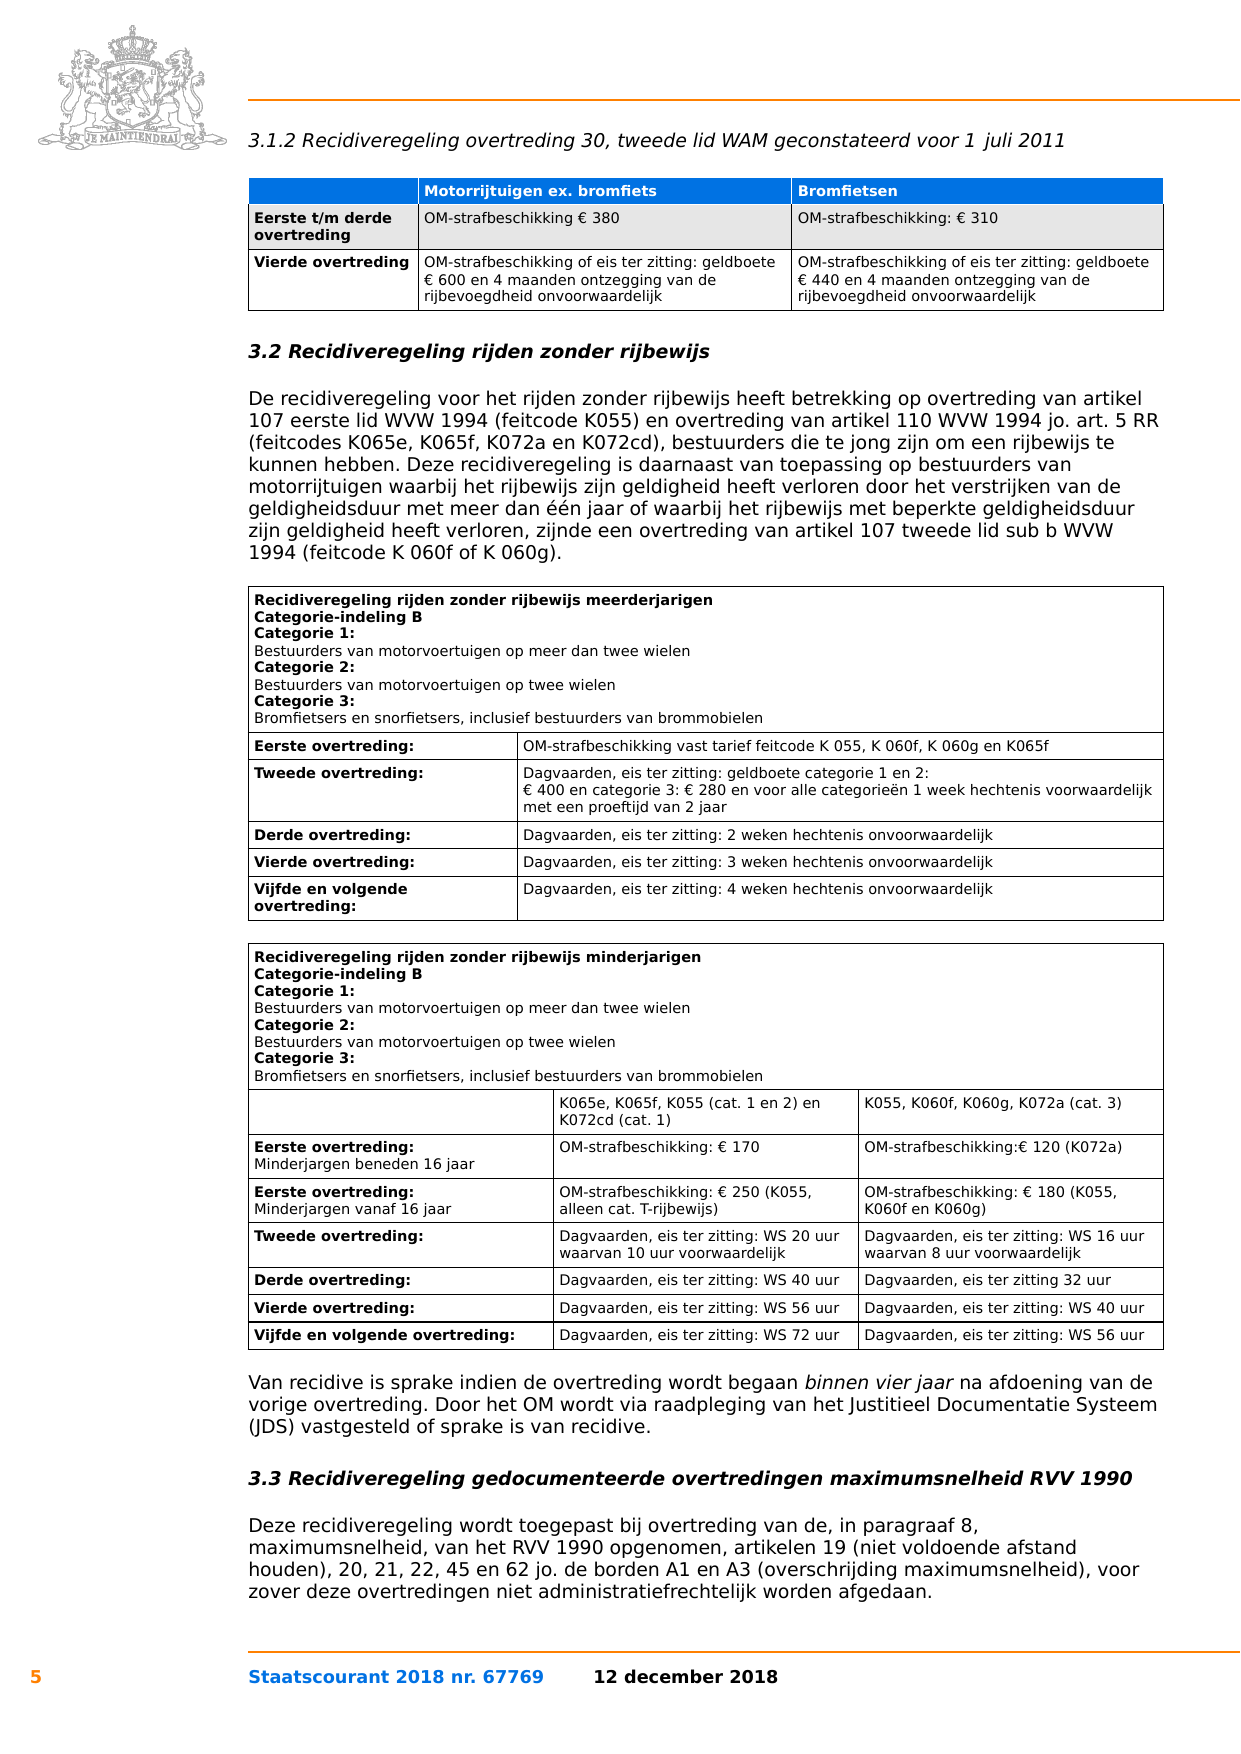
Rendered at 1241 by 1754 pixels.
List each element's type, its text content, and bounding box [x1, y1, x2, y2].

table_cell OM-strafbeschikking: € 180 (K055, K060f en K060g) [859, 1179, 1163, 1222]
table_cell Derde overtreding: [249, 822, 517, 848]
table_cell Dagvaarden, eis ter zitting: 4 weken hechtenis onvoorwaardelijk [518, 877, 1163, 920]
table_cell Dagvaarden, eis ter zitting: WS 16 uur waarvan 8 uur voorwaardelijk [859, 1223, 1163, 1267]
table_header Recidiveregeling rijden zonder rijbewijs minderjarigen Categorie-indeling B Categorie 1: Bestuurders van motorvoertuigen op meer dan twee wielen Categorie 2: Bestuurders van motorvoertuigen op twee wielen Categorie 3: Bromfietsers en snorfietsers, inclusief bestuurders van brommobielen [249, 944, 1163, 1089]
table_cell Dagvaarden, eis ter zitting: WS 56 uur [554, 1295, 858, 1321]
table_cell Eerste overtreding: Minderjargen vanaf 16 jaar [249, 1179, 553, 1222]
table_header Recidiveregeling rijden zonder rijbewijs meerderjarigen Categorie-indeling B Categorie 1: Bestuurders van motorvoertuigen op meer dan twee wielen Categorie 2: Bestuurders van motorvoertuigen op twee wielen Categorie 3: Bromfietsers en snorfietsers, inclusief bestuurders van brommobielen [249, 587, 1163, 732]
table_cell Derde overtreding: [249, 1268, 553, 1294]
subtitle 3.2 Recidiveregeling rijden zonder rijbewijs [248, 341, 1163, 363]
table_cell OM-strafbeschikking:€ 120 (K072a) [859, 1135, 1163, 1178]
table_cell OM-strafbeschikking: € 250 (K055, alleen cat. T-rijbewijs) [554, 1179, 858, 1222]
table_cell Dagvaarden, eis ter zitting: WS 40 uur [554, 1268, 858, 1294]
table_cell Vierde overtreding: [249, 849, 517, 876]
table_cell Dagvaarden, eis ter zitting: WS 72 uur [554, 1323, 858, 1349]
table_cell Eerste t/m derde overtreding [249, 205, 418, 249]
table_cell OM-strafbeschikking: € 170 [554, 1135, 858, 1178]
table_cell OM-strafbeschikking vast tarief feitcode K 055, K 060f, K 060g en K065f [518, 733, 1163, 759]
table_header Bromfietsen [792, 178, 1163, 204]
table_cell Dagvaarden, eis ter zitting: geldboete categorie 1 en 2: € 400 en categorie 3: € 280 en voor alle categorieën 1 week hechtenis voorwaardelijk met een proeftijd van 2 jaar [518, 760, 1163, 821]
table_cell Eerste overtreding: Minderjargen beneden 16 jaar [249, 1135, 553, 1178]
text De recidiveregeling voor het rijden zonder rijbewijs heeft betrekking op overtreding van artikel 107 eerste lid WVW 1994 (feitcode K055) en overtreding van artikel 110 WVW 1994 jo. art. 5 RR (feitcodes K065e, K065f, K072a en K072cd), bestuurders die te jong zijn om een rijbewijs te kunnen hebben. Deze recidiveregeling is daarnaast van toepassing op bestuurders van motorrijtuigen waarbij het rijbewijs zijn geldigheid heeft verloren door het verstrijken van de geldigheidsduur met meer dan één jaar of waarbij het rijbewijs met beperkte geldigheidsduur zijn geldigheid heeft verloren, zijnde een overtreding van artikel 107 tweede lid sub b WVW 1994 (feitcode K 060f of K 060g). [248, 388, 1163, 564]
table_cell Vijfde en volgende overtreding: [249, 1323, 553, 1349]
table_cell K065e, K065f, K055 (cat. 1 en 2) en K072cd (cat. 1) [554, 1090, 858, 1133]
table_cell Dagvaarden, eis ter zitting 32 uur [859, 1268, 1163, 1294]
table_cell OM-strafbeschikking of eis ter zitting: geldboete € 440 en 4 maanden ontzegging van de rijbevoegdheid onvoorwaardelijk [792, 250, 1163, 310]
picture [38, 25, 227, 150]
table_cell Tweede overtreding: [249, 1223, 553, 1267]
table_cell Eerste overtreding: [249, 733, 517, 759]
table_cell Dagvaarden, eis ter zitting: 3 weken hechtenis onvoorwaardelijk [518, 849, 1163, 876]
table_cell OM-strafbeschikking € 380 [419, 205, 791, 249]
table_header Motorrijtuigen ex. bromfiets [419, 178, 791, 204]
table_cell Vierde overtreding [249, 250, 418, 310]
subtitle 3.1.2 Recidiveregeling overtreding 30, tweede lid WAM geconstateerd voor 1 juli 2011 [248, 130, 1163, 152]
table_cell OM-strafbeschikking: € 310 [792, 205, 1163, 249]
table_cell K055, K060f, K060g, K072a (cat. 3) [859, 1090, 1163, 1133]
text Deze recidiveregeling wordt toegepast bij overtreding van de, in paragraaf 8, maximumsnelheid, van het RVV 1990 opgenomen, artikelen 19 (niet voldoende afstand houden), 20, 21, 22, 45 en 62 jo. de borden A1 en A3 (overschrijding maximumsnelheid), voor zover deze overtredingen niet administratiefrechtelijk worden afgedaan. [248, 1514, 1163, 1602]
table_header [249, 178, 418, 204]
table_cell Vijfde en volgende overtreding: [249, 877, 517, 920]
table_cell Dagvaarden, eis ter zitting: WS 40 uur [859, 1295, 1163, 1321]
table_cell Dagvaarden, eis ter zitting: WS 56 uur [859, 1323, 1163, 1349]
text Van recidive is sprake indien de overtreding wordt begaan binnen vier jaar na afdoening van de vorige overtreding. Door het OM wordt via raadpleging van het Justitieel Documentatie Systeem (JDS) vastgesteld of sprake is van recidive. [248, 1372, 1163, 1438]
table_cell Tweede overtreding: [249, 760, 517, 821]
subtitle 3.3 Recidiveregeling gedocumenteerde overtredingen maximumsnelheid RVV 1990 [248, 1468, 1163, 1489]
table_cell OM-strafbeschikking of eis ter zitting: geldboete € 600 en 4 maanden ontzegging van de rijbevoegdheid onvoorwaardelijk [419, 250, 791, 310]
table_cell Vierde overtreding: [249, 1295, 553, 1321]
table_cell Dagvaarden, eis ter zitting: WS 20 uur waarvan 10 uur voorwaardelijk [554, 1223, 858, 1267]
table_cell [249, 1090, 553, 1133]
table_cell Dagvaarden, eis ter zitting: 2 weken hechtenis onvoorwaardelijk [518, 822, 1163, 848]
